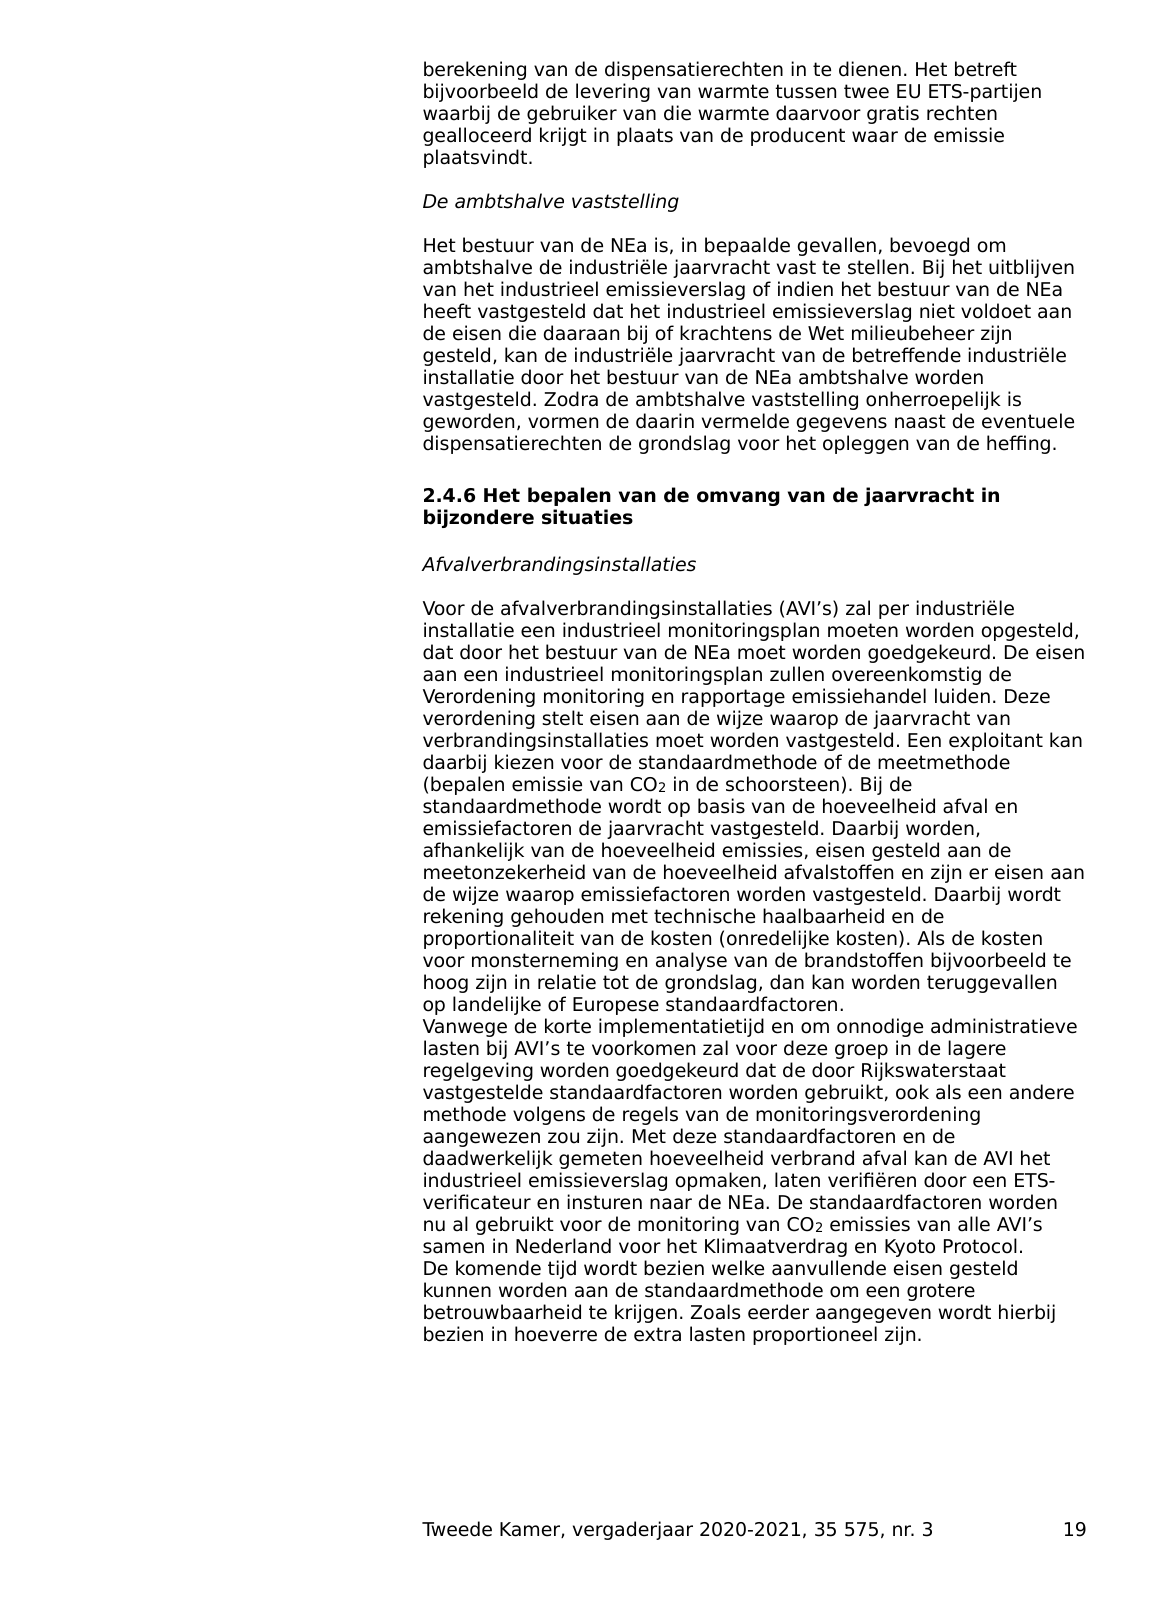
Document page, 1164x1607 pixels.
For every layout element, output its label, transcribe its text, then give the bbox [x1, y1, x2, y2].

text Voor de afvalverbrandingsinstallaties (AVI’s) zal per industriële installatie een industrieel monitoringsplan moeten worden opgesteld, dat door het bestuur van de NEa moet worden goedgekeurd. De eisen aan een industrieel monitoringsplan zullen overeenkomstig de Verordening monitoring en rapportage emissiehandel luiden. Deze verordening stelt eisen aan de wijze waarop de jaarvracht van verbrandingsinstallaties moet worden vastgesteld. Een exploitant kan daarbij kiezen voor de standaardmethode of de meetmethode (bepalen emissie van CO2 in de schoorsteen). Bij de standaardmethode wordt op basis van de hoeveelheid afval en emissiefactoren de jaarvracht vastgesteld. Daarbij worden, afhankelijk van de hoeveelheid emissies, eisen gesteld aan de meetonzekerheid van de hoeveelheid afvalstoffen en zijn er eisen aan de wijze waarop emissiefactoren worden vastgesteld. Daarbij wordt rekening gehouden met technische haalbaarheid en de proportionaliteit van de kosten (onredelijke kosten). Als de kosten voor monsterneming en analyse van de brandstoffen bijvoorbeeld te hoog zijn in relatie tot de grondslag, dan kan worden teruggevallen op landelijke of Europese standaardfactoren. [422, 598, 1087, 1016]
text Vanwege de korte implementatietijd en om onnodige administratieve lasten bij AVI’s te voorkomen zal voor deze groep in de lagere regelgeving worden goedgekeurd dat de door Rijkswaterstaat vastgestelde standaardfactoren worden gebruikt, ook als een andere methode volgens de regels van de monitoringsverordening aangewezen zou zijn. Met deze standaardfactoren en de daadwerkelijk gemeten hoeveelheid verbrand afval kan de AVI het industrieel emissieverslag opmaken, laten verifiëren door een ETS-verificateur en insturen naar de NEa. De standaardfactoren worden nu al gebruikt voor de monitoring van CO2 emissies van alle AVI’s samen in Nederland voor het Klimaatverdrag en Kyoto Protocol. [422, 1016, 1087, 1258]
text berekening van de dispensatierechten in te dienen. Het betreft bijvoorbeeld de levering van warmte tussen twee EU ETS-partijen waarbij de gebruiker van die warmte daarvoor gratis rechten gealloceerd krijgt in plaats van de producent waar de emissie plaatsvindt. [422, 59, 1087, 169]
text Het bestuur van de NEa is, in bepaalde gevallen, bevoegd om ambtshalve de industriële jaarvracht vast te stellen. Bij het uitblijven van het industrieel emissieverslag of indien het bestuur van de NEa heeft vastgesteld dat het industrieel emissieverslag niet voldoet aan de eisen die daaraan bij of krachtens de Wet milieubeheer zijn gesteld, kan de industriële jaarvracht van de betreffende industriële installatie door het bestuur van de NEa ambtshalve worden vastgesteld. Zodra de ambtshalve vaststelling onherroepelijk is geworden, vormen de daarin vermelde gegevens naast de eventuele dispensatierechten de grondslag voor het opleggen van de heffing. [422, 235, 1087, 455]
subtitle 2.4.6 Het bepalen van de omvang van de jaarvracht in bijzondere situaties [422, 485, 1087, 529]
subtitle De ambtshalve vaststelling [422, 191, 1087, 213]
subtitle Afvalverbrandingsinstallaties [422, 554, 1087, 576]
text De komende tijd wordt bezien welke aanvullende eisen gesteld kunnen worden aan de standaardmethode om een grotere betrouwbaarheid te krijgen. Zoals eerder aangegeven wordt hierbij bezien in hoeverre de extra lasten proportioneel zijn. [422, 1258, 1087, 1346]
